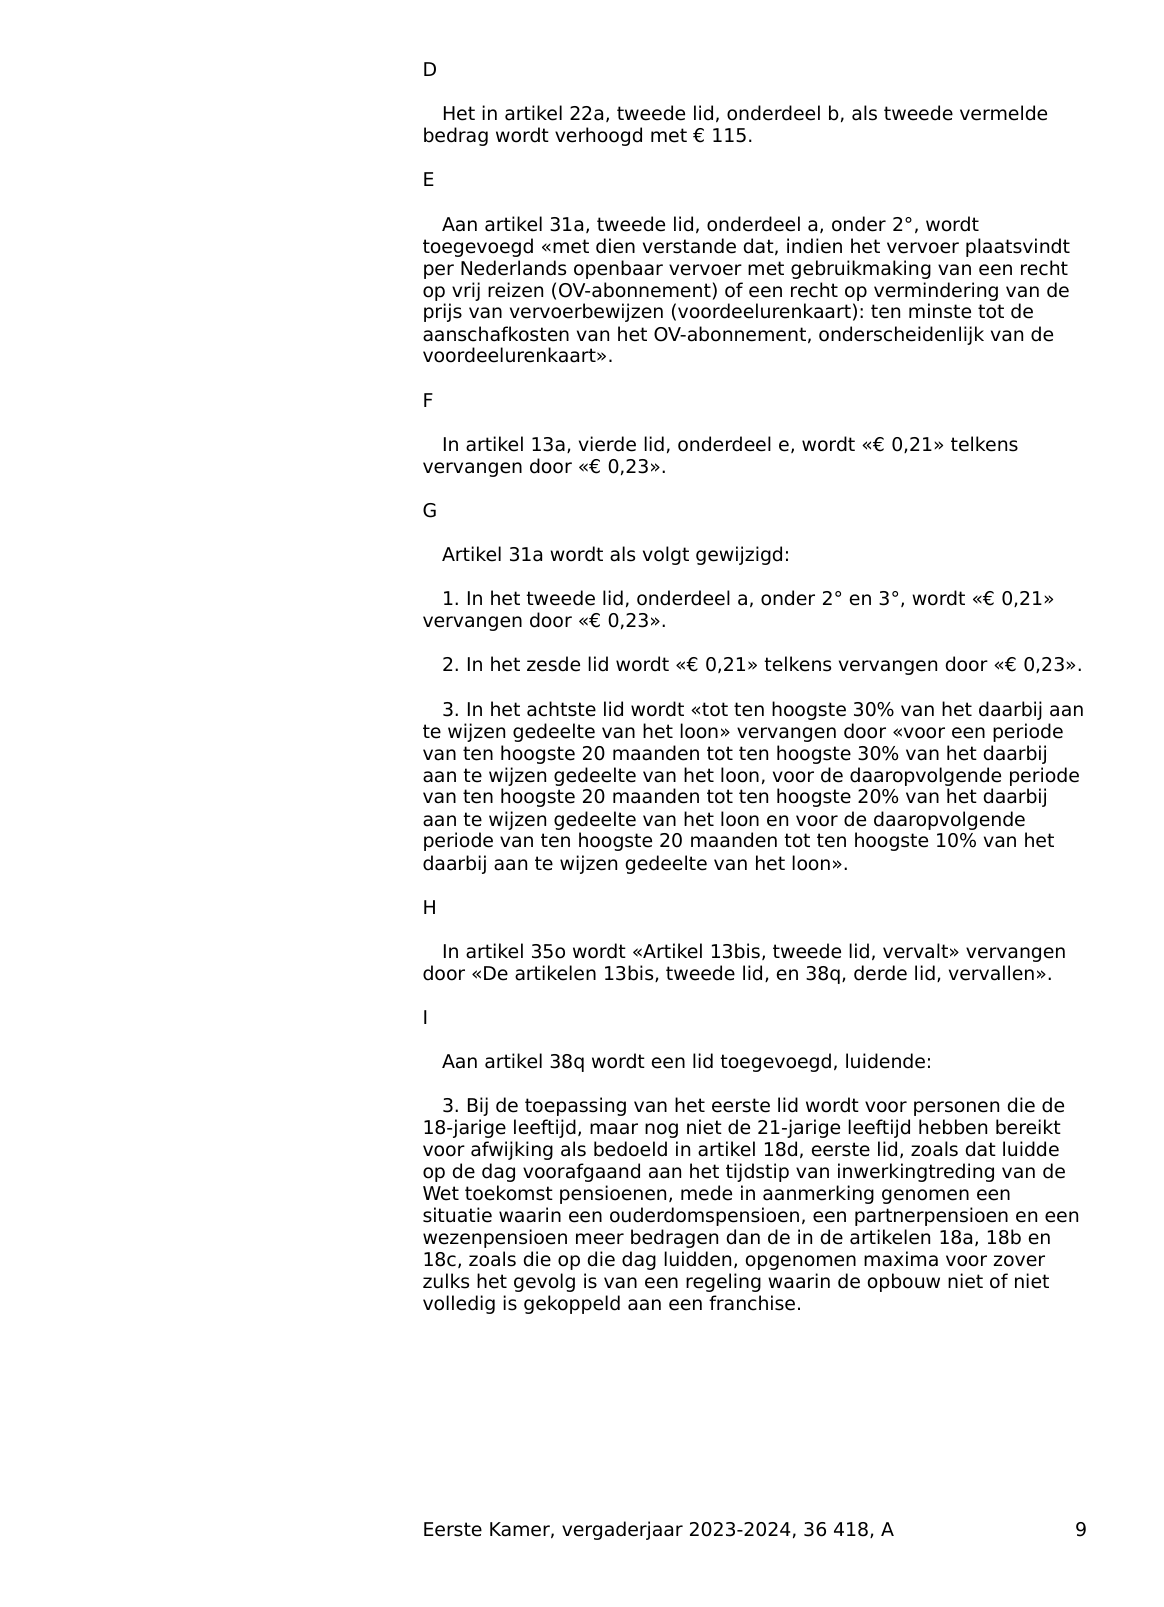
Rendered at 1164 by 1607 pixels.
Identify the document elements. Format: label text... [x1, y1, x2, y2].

text Aan artikel 31a, tweede lid, onderdeel a, onder 2°, wordt toegevoegd «met dien verstande dat, indien het vervoer plaatsvindt per Nederlands openbaar vervoer met gebruikmaking van een recht op vrij reizen (OV-abonnement) of een recht op vermindering van de prijs van vervoerbewijzen (voordeelurenkaart): ten minste tot de aanschafkosten van het OV-abonnement, onderscheidenlijk van de voordeelurenkaart». [422, 213, 1087, 367]
text Aan artikel 38q wordt een lid toegevoegd, luidende: [422, 1051, 1087, 1073]
text 3. In het achtste lid wordt «tot ten hoogste 30% van het daarbij aan te wijzen gedeelte van het loon» vervangen door «voor een periode van ten hoogste 20 maanden tot ten hoogste 30% van het daarbij aan te wijzen gedeelte van het loon, voor de daaropvolgende periode van ten hoogste 20 maanden tot ten hoogste 20% van het daarbij aan te wijzen gedeelte van het loon en voor de daaropvolgende periode van ten hoogste 20 maanden tot ten hoogste 10% van het daarbij aan te wijzen gedeelte van het loon». [422, 698, 1087, 874]
text In artikel 13a, vierde lid, onderdeel e, wordt «€ 0,21» telkens vervangen door «€ 0,23». [422, 434, 1087, 478]
text 1. In het tweede lid, onderdeel a, onder 2° en 3°, wordt «€ 0,21» vervangen door «€ 0,23». [422, 588, 1087, 632]
text I [422, 1007, 1087, 1029]
text In artikel 35o wordt «Artikel 13bis, tweede lid, vervalt» vervangen door «De artikelen 13bis, tweede lid, en 38q, derde lid, vervallen». [422, 941, 1087, 985]
text Het in artikel 22a, tweede lid, onderdeel b, als tweede vermelde bedrag wordt verhoogd met € 115. [422, 103, 1087, 147]
text D [422, 59, 1087, 81]
text Artikel 31a wordt als volgt gewijzigd: [422, 544, 1087, 566]
text 2. In het zesde lid wordt «€ 0,21» telkens vervangen door «€ 0,23». [422, 654, 1087, 676]
text G [422, 500, 1087, 522]
text F [422, 389, 1087, 412]
text H [422, 897, 1087, 918]
text E [422, 169, 1087, 191]
text 3. Bij de toepassing van het eerste lid wordt voor personen die de 18-jarige leeftijd, maar nog niet de 21-jarige leeftijd hebben bereikt voor afwijking als bedoeld in artikel 18d, eerste lid, zoals dat luidde op de dag voorafgaand aan het tijdstip van inwerkingtreding van de Wet toekomst pensioenen, mede in aanmerking genomen een situatie waarin een ouderdomspensioen, een partnerpensioen en een wezenpensioen meer bedragen dan de in de artikelen 18a, 18b en 18c, zoals die op die dag luidden, opgenomen maxima voor zover zulks het gevolg is van een regeling waarin de opbouw niet of niet volledig is gekoppeld aan een franchise. [422, 1095, 1087, 1315]
